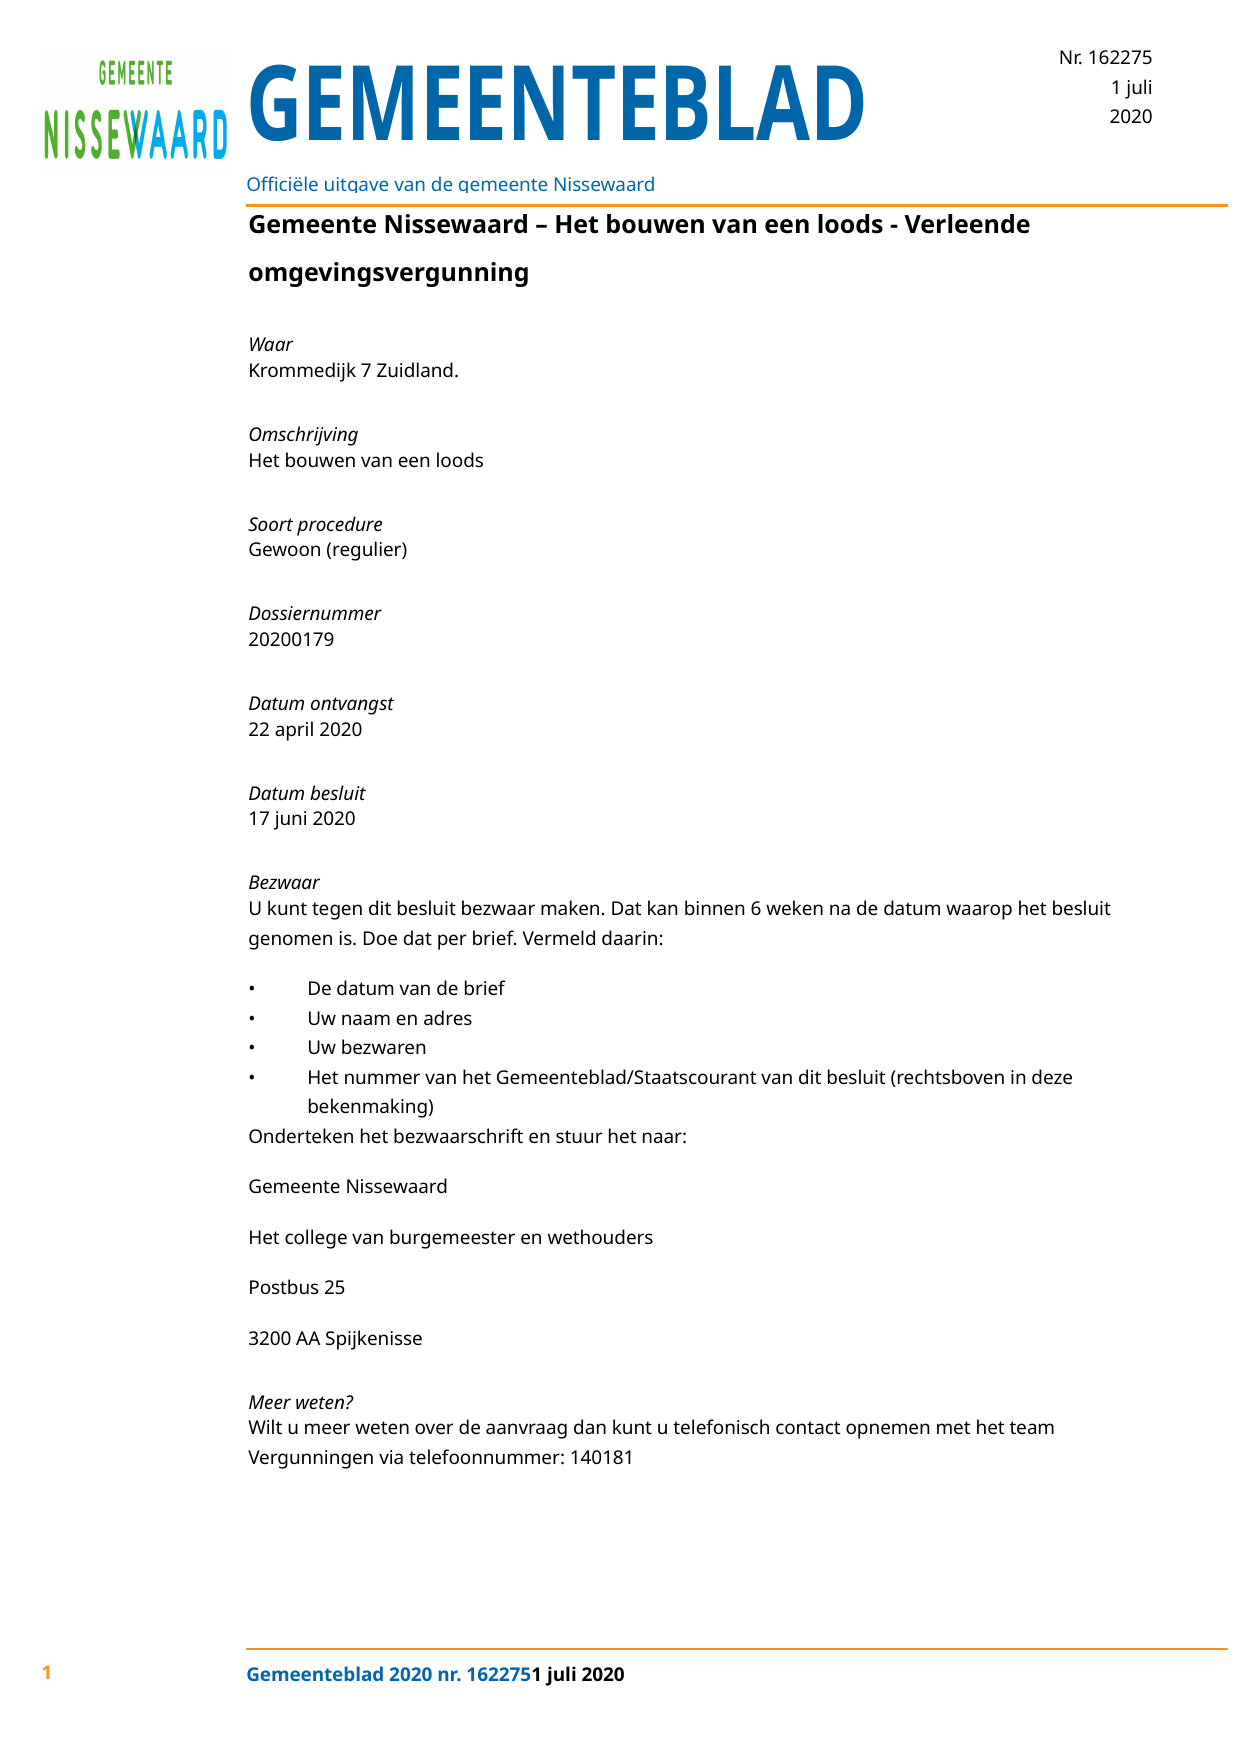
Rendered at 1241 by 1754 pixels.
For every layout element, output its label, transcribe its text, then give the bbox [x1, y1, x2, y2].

list Uw bezwaren [248, 1034, 1152, 1060]
text Gewoon (regulier) [248, 537, 1152, 562]
text Wilt u meer weten over de aanvraag dan kunt u telefonisch contact opnemen met het team Vergunningen via telefoonnummer: 140181 [248, 1414, 1152, 1470]
text Onderteken het bezwaarschrift en stuur het naar: [248, 1123, 1152, 1149]
list Het nummer van het Gemeenteblad/Staatscourant van dit besluit (rechtsboven in deze bekenmaking) [248, 1064, 1152, 1119]
text 3200 AA Spijkenisse [248, 1325, 1152, 1351]
picture [41, 47, 231, 172]
text Postbus 25 [248, 1274, 1152, 1300]
text Meer weten? [248, 1389, 1152, 1414]
text Het bouwen van een loods [248, 447, 1152, 473]
text Gemeente Nissewaard – Het bouwen van een loods - Verleende omgevingsvergunning [248, 207, 1152, 288]
list Uw naam en adres [248, 1005, 1152, 1031]
text Datum besluit [248, 780, 1152, 806]
text 20200179 [248, 626, 1152, 652]
text U kunt tegen dit besluit bezwaar maken. Dat kan binnen 6 weken na de datum waarop het besluit genomen is. Doe dat per brief. Vermeld daarin: [248, 895, 1152, 951]
text Dossiernummer [248, 601, 1152, 626]
text Soort procedure [248, 511, 1152, 537]
text Bezwaar [248, 869, 1152, 895]
text 22 april 2020 [248, 716, 1152, 742]
text Datum ontvangst [248, 690, 1152, 716]
list De datum van de brief [248, 975, 1152, 1001]
text Gemeente Nissewaard [248, 1174, 1152, 1199]
text Het college van burgemeester en wethouders [248, 1224, 1152, 1250]
text Omschrijving [248, 421, 1152, 447]
text Krommedijk 7 Zuidland. [248, 357, 1152, 383]
text 17 juni 2020 [248, 806, 1152, 831]
text Waar [248, 331, 1152, 357]
